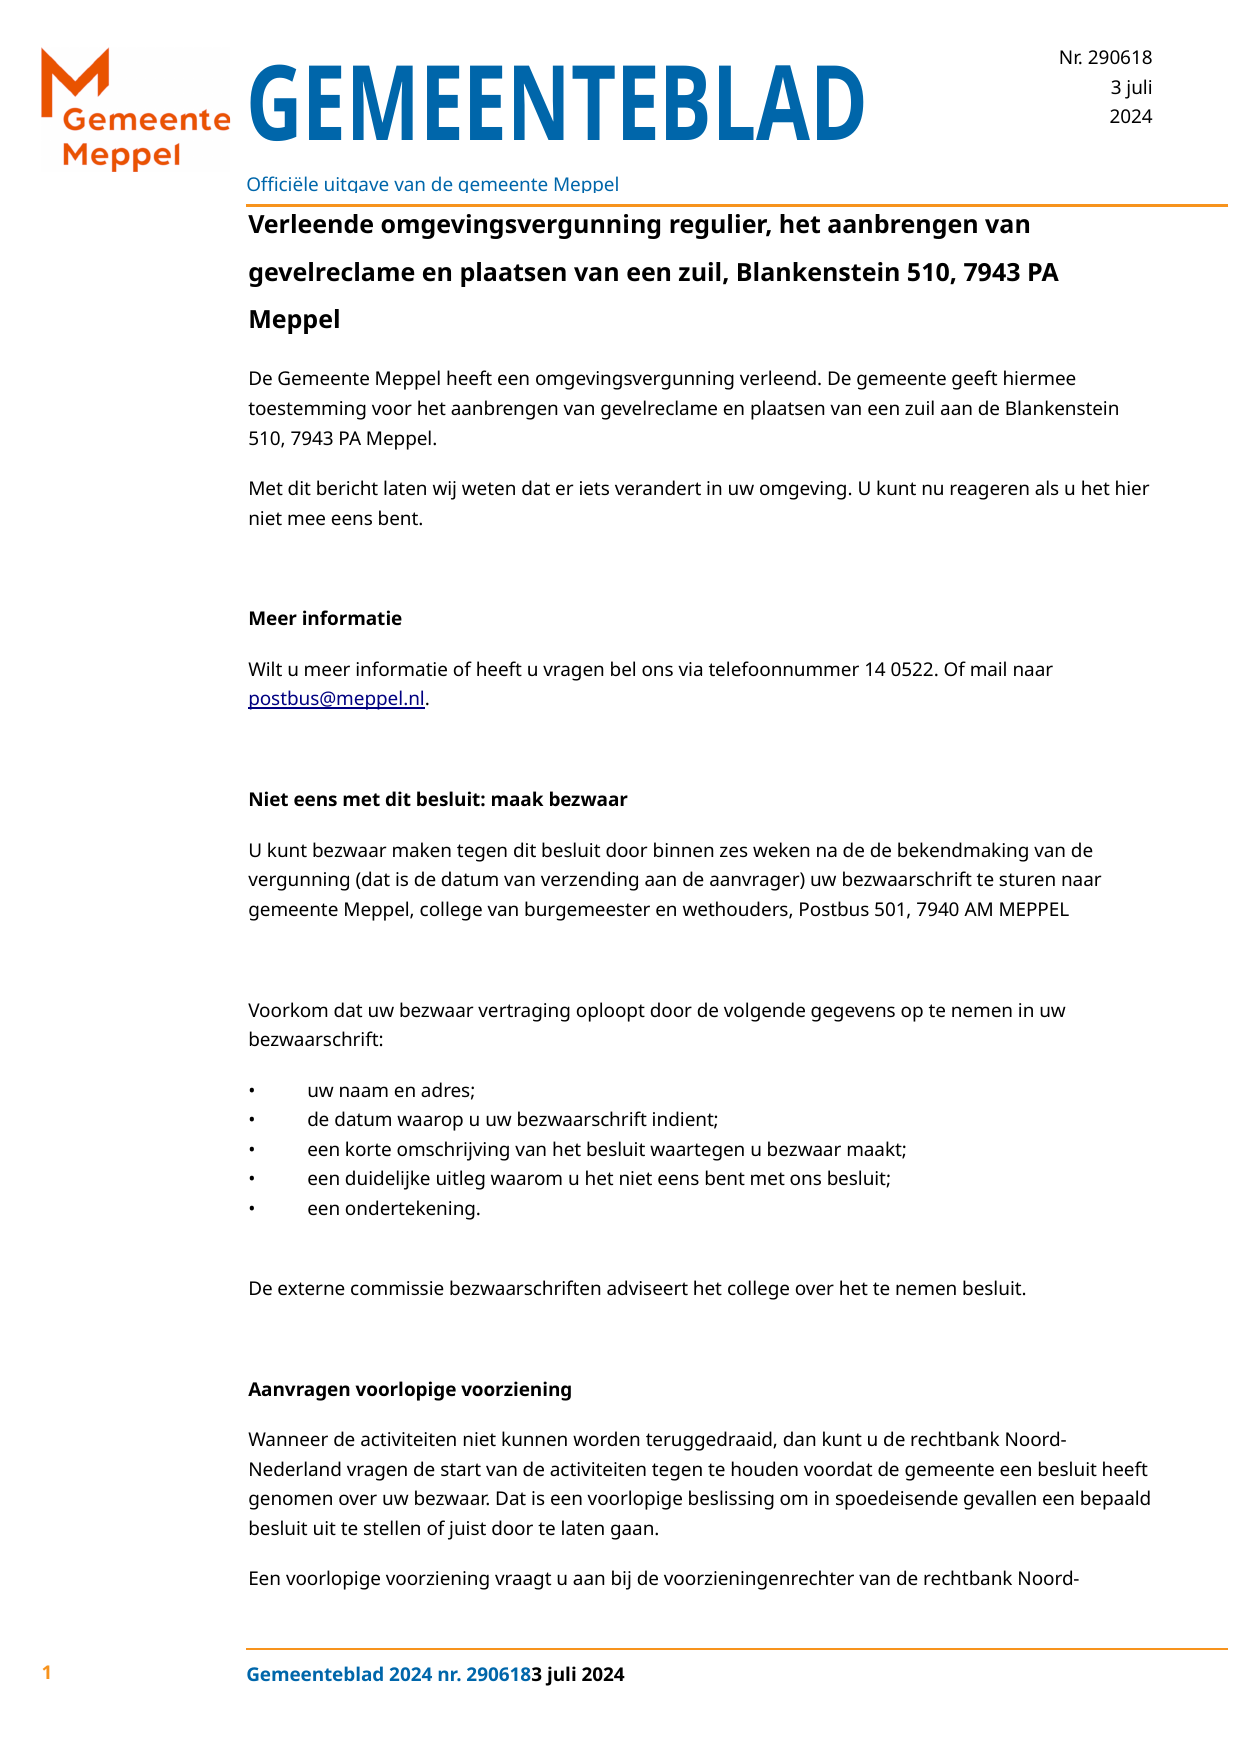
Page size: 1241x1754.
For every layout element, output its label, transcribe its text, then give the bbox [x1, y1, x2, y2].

text U kunt bezwaar maken tegen dit besluit door binnen zes weken na de de bekendmaking van de vergunning (dat is de datum van verzending aan de aanvrager) uw bezwaarschrift te sturen naar gemeente Meppel, college van burgemeester en wethouders, Postbus 501, 7940 AM MEPPEL [248, 837, 1152, 922]
text Niet eens met dit besluit: maak bezwaar [248, 786, 1152, 812]
text Wanneer de activiteiten niet kunnen worden teruggedraaid, dan kunt u de rechtbank Noord-Nederland vragen de start van de activiteiten tegen te houden voordat de gemeente een besluit heeft genomen over uw bezwaar. Dat is een voorlopige beslissing om in spoedeisende gevallen een bepaald besluit uit te stellen of juist door te laten gaan. [248, 1426, 1152, 1541]
text Een voorlopige voorziening vraagt u aan bij de voorzieningenrechter van de rechtbank Noord- [248, 1566, 1152, 1591]
text Met dit bericht laten wij weten dat er iets verandert in uw omgeving. U kunt nu reageren als u het hier niet mee eens bent. [248, 475, 1152, 530]
text Verleende omgevingsvergunning regulier, het aanbrengen van gevelreclame en plaatsen van een zuil, Blankenstein 510, 7943 PA Meppel [248, 207, 1152, 336]
text Aanvragen voorlopige voorziening [248, 1376, 1152, 1402]
list een korte omschrijving van het besluit waartegen u bezwaar maakt; [248, 1136, 1152, 1162]
list een ondertekening. [248, 1195, 1152, 1221]
text De Gemeente Meppel heeft een omgevingsvergunning verleend. De gemeente geeft hiermee toestemming voor het aanbrengen van gevelreclame en plaatsen van een zuil aan de Blankenstein 510, 7943 PA Meppel. [248, 366, 1152, 450]
list uw naam en adres; [248, 1077, 1152, 1102]
list een duidelijke uitleg waarom u het niet eens bent met ons besluit; [248, 1166, 1152, 1191]
list de datum waarop u uw bezwaarschrift indient; [248, 1106, 1152, 1132]
text De externe commissie bezwaarschriften adviseert het college over het te nemen besluit. [248, 1275, 1152, 1301]
text Voorkom dat uw bezwaar vertraging oploopt door de volgende gegevens op te nemen in uw bezwaarschrift: [248, 997, 1152, 1052]
text Wilt u meer informatie of heeft u vragen bel ons via telefoonnummer 14 0522. Of mail naar postbus@meppel.nl. [248, 656, 1152, 711]
text Meer informatie [248, 606, 1152, 631]
picture [41, 47, 231, 172]
